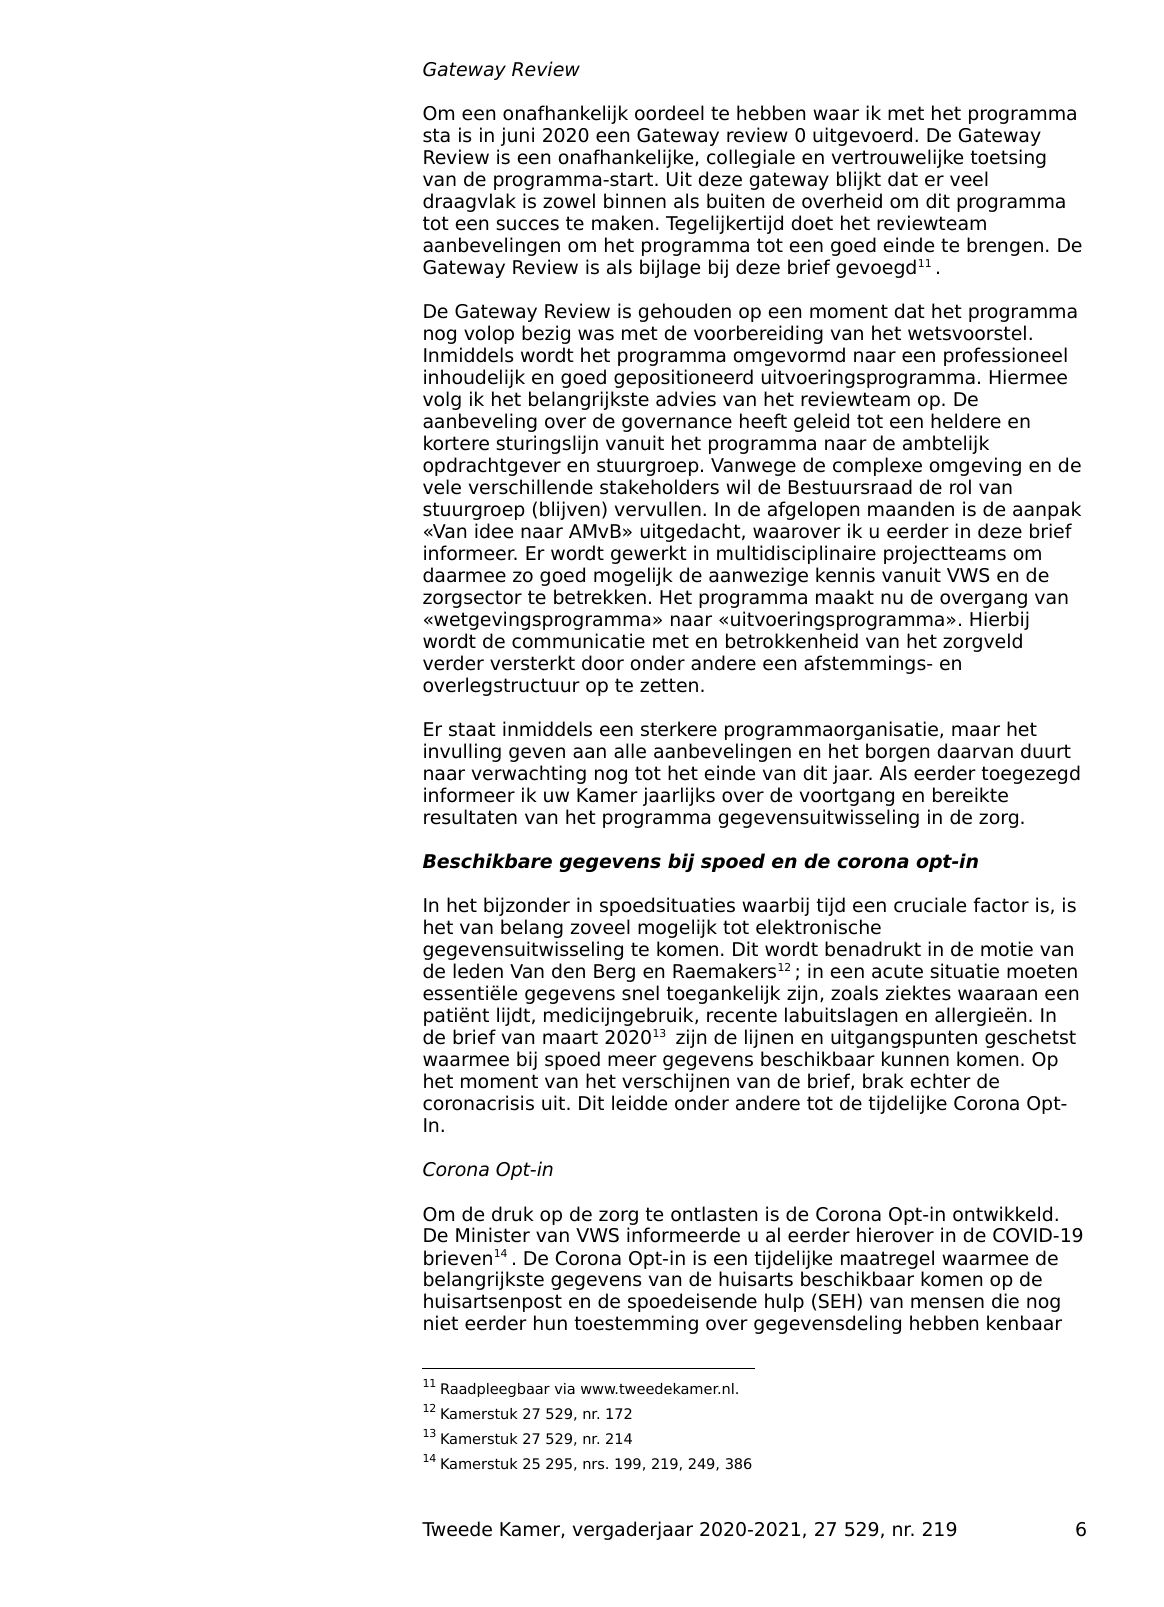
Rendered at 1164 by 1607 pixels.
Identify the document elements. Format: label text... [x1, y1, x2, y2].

text Om een onafhankelijk oordeel te hebben waar ik met het programma sta is in juni 2020 een Gateway review 0 uitgevoerd. De Gateway Review is een onafhankelijke, collegiale en vertrouwelijke toetsing van de programma-start. Uit deze gateway blijkt dat er veel draagvlak is zowel binnen als buiten de overheid om dit programma tot een succes te maken. Tegelijkertijd doet het reviewteam aanbevelingen om het programma tot een goed einde te brengen. De Gateway Review is als bijlage bij deze brief gevoegd. [422, 103, 1087, 279]
text Kamerstuk 25 295, nrs. 199, 219, 249, 386 [422, 1452, 1087, 1474]
text Om de druk op de zorg te ontlasten is de Corona Opt-in ontwikkeld. De Minister van VWS informeerde u al eerder hierover in de COVID-19 brieven. De Corona Opt-in is een tijdelijke maatregel waarmee de belangrijkste gegevens van de huisarts beschikbaar komen op de huisartsenpost en de spoedeisende hulp (SEH) van mensen die nog niet eerder hun toestemming over gegevensdeling hebben kenbaar [422, 1203, 1087, 1335]
text De Gateway Review is gehouden op een moment dat het programma nog volop bezig was met de voorbereiding van het wetsvoorstel. Inmiddels wordt het programma omgevormd naar een professioneel inhoudelijk en goed gepositioneerd uitvoeringsprogramma. Hiermee volg ik het belangrijkste advies van het reviewteam op. De aanbeveling over de governance heeft geleid tot een heldere en kortere sturingslijn vanuit het programma naar de ambtelijk opdrachtgever en stuurgroep. Vanwege de complexe omgeving en de vele verschillende stakeholders wil de Bestuursraad de rol van stuurgroep (blijven) vervullen. In de afgelopen maanden is de aanpak «Van idee naar AMvB» uitgedacht, waarover ik u eerder in deze brief informeer. Er wordt gewerkt in multidisciplinaire projectteams om daarmee zo goed mogelijk de aanwezige kennis vanuit VWS en de zorgsector te betrekken. Het programma maakt nu de overgang van «wetgevingsprogramma» naar «uitvoeringsprogramma». Hierbij wordt de communicatie met en betrokkenheid van het zorgveld verder versterkt door onder andere een afstemmings- en overlegstructuur op te zetten. [422, 301, 1087, 697]
text Er staat inmiddels een sterkere programmaorganisatie, maar het invulling geven aan alle aanbevelingen en het borgen daarvan duurt naar verwachting nog tot het einde van dit jaar. Als eerder toegezegd informeer ik uw Kamer jaarlijks over de voortgang en bereikte resultaten van het programma gegevensuitwisseling in de zorg. [422, 719, 1087, 829]
text Kamerstuk 27 529, nr. 172 [422, 1402, 1087, 1424]
text Raadpleegbaar via www.tweedekamer.nl. [422, 1377, 1087, 1399]
text Kamerstuk 27 529, nr. 214 [422, 1427, 1087, 1449]
subtitle Beschikbare gegevens bij spoed en de corona opt-in [422, 851, 1087, 873]
subtitle Corona Opt-in [422, 1159, 1087, 1181]
subtitle Gateway Review [422, 59, 1087, 81]
text In het bijzonder in spoedsituaties waarbij tijd een cruciale factor is, is het van belang zoveel mogelijk tot elektronische gegevensuitwisseling te komen. Dit wordt benadrukt in de motie van de leden Van den Berg en Raemakers; in een acute situatie moeten essentiële gegevens snel toegankelijk zijn, zoals ziektes waaraan een patiënt lijdt, medicijngebruik, recente labuitslagen en allergieën. In de brief van maart 2020 zijn de lijnen en uitgangspunten geschetst waarmee bij spoed meer gegevens beschikbaar kunnen komen. Op het moment van het verschijnen van de brief, brak echter de coronacrisis uit. Dit leidde onder andere tot de tijdelijke Corona Opt-In. [422, 895, 1087, 1137]
